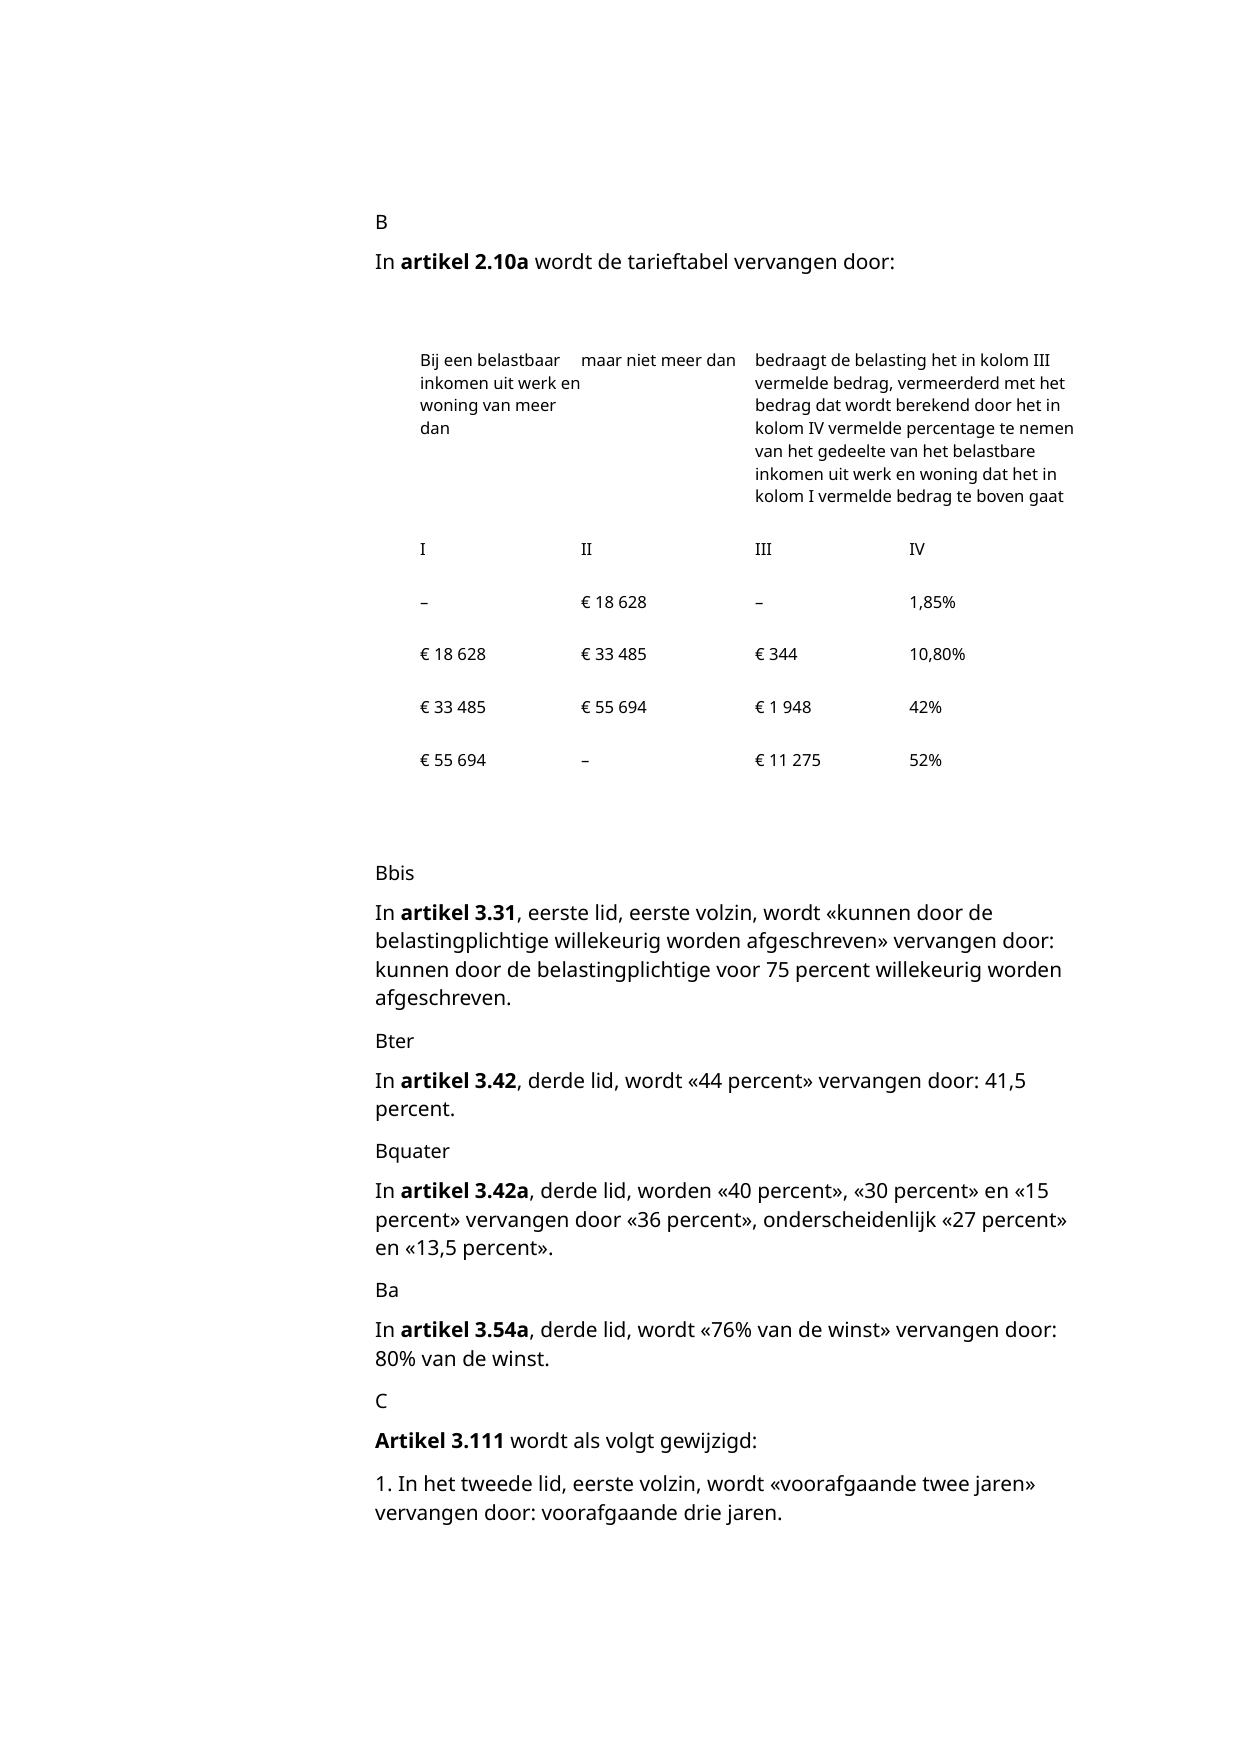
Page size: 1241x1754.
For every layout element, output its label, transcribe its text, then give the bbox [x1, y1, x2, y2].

table_cell II [581, 538, 755, 590]
text In artikel 3.54a, derde lid, wordt «76% van de winst» vervangen door: 80% van de winst. [375, 1315, 1090, 1372]
table_cell € 33 485 [581, 643, 755, 696]
text 1. In het tweede lid, eerste volzin, wordt «voorafgaande twee jaren» vervangen door: voorafgaande drie jaren. [375, 1469, 1090, 1526]
table_cell – [581, 748, 755, 801]
text Artikel 3.111 wordt als volgt gewijzigd: [375, 1426, 1090, 1454]
text In artikel 2.10a wordt de tarieftabel vervangen door: [375, 247, 1090, 276]
table_cell € 1 948 [755, 696, 909, 748]
table_cell – [420, 590, 581, 643]
text C [375, 1387, 1090, 1414]
table_cell – [755, 590, 909, 643]
table_cell 1,85% [909, 590, 1090, 643]
table_header maar niet meer dan [581, 349, 755, 537]
text Bter [375, 1027, 1090, 1054]
text Ba [375, 1277, 1090, 1304]
table_cell IV [909, 538, 1090, 590]
table_cell € 18 628 [420, 643, 581, 696]
table_cell € 55 694 [420, 748, 581, 801]
table_cell 10,80% [909, 643, 1090, 696]
table_cell € 11 275 [755, 748, 909, 801]
text Bbis [375, 859, 1090, 886]
table_header Bij een belastbaar inkomen uit werk en woning van meer dan [420, 349, 581, 537]
table_cell € 33 485 [420, 696, 581, 748]
table_cell III [755, 538, 909, 590]
table_cell € 344 [755, 643, 909, 696]
table_cell 42% [909, 696, 1090, 748]
table_header bedraagt de belasting het in kolom III vermelde bedrag, vermeerderd met het bedrag dat wordt berekend door het in kolom IV vermelde percentage te nemen van het gedeelte van het belastbare inkomen uit werk en woning dat het in kolom I vermelde bedrag te boven gaat [755, 349, 1090, 537]
text In artikel 3.31, eerste lid, eerste volzin, wordt «kunnen door de belastingplichtige willekeurig worden afgeschreven» vervangen door: kunnen door de belastingplichtige voor 75 percent willekeurig worden afgeschreven. [375, 898, 1090, 1012]
table_cell I [420, 538, 581, 590]
table_cell 52% [909, 748, 1090, 801]
text In artikel 3.42a, derde lid, worden «40 percent», «30 percent» en «15 percent» vervangen door «36 percent», onderscheidenlijk «27 percent» en «13,5 percent». [375, 1176, 1090, 1262]
text Bquater [375, 1138, 1090, 1164]
table_cell € 18 628 [581, 590, 755, 643]
text In artikel 3.42, derde lid, wordt «44 percent» vervangen door: 41,5 percent. [375, 1066, 1090, 1123]
table_cell € 55 694 [581, 696, 755, 748]
text B [375, 208, 1090, 235]
